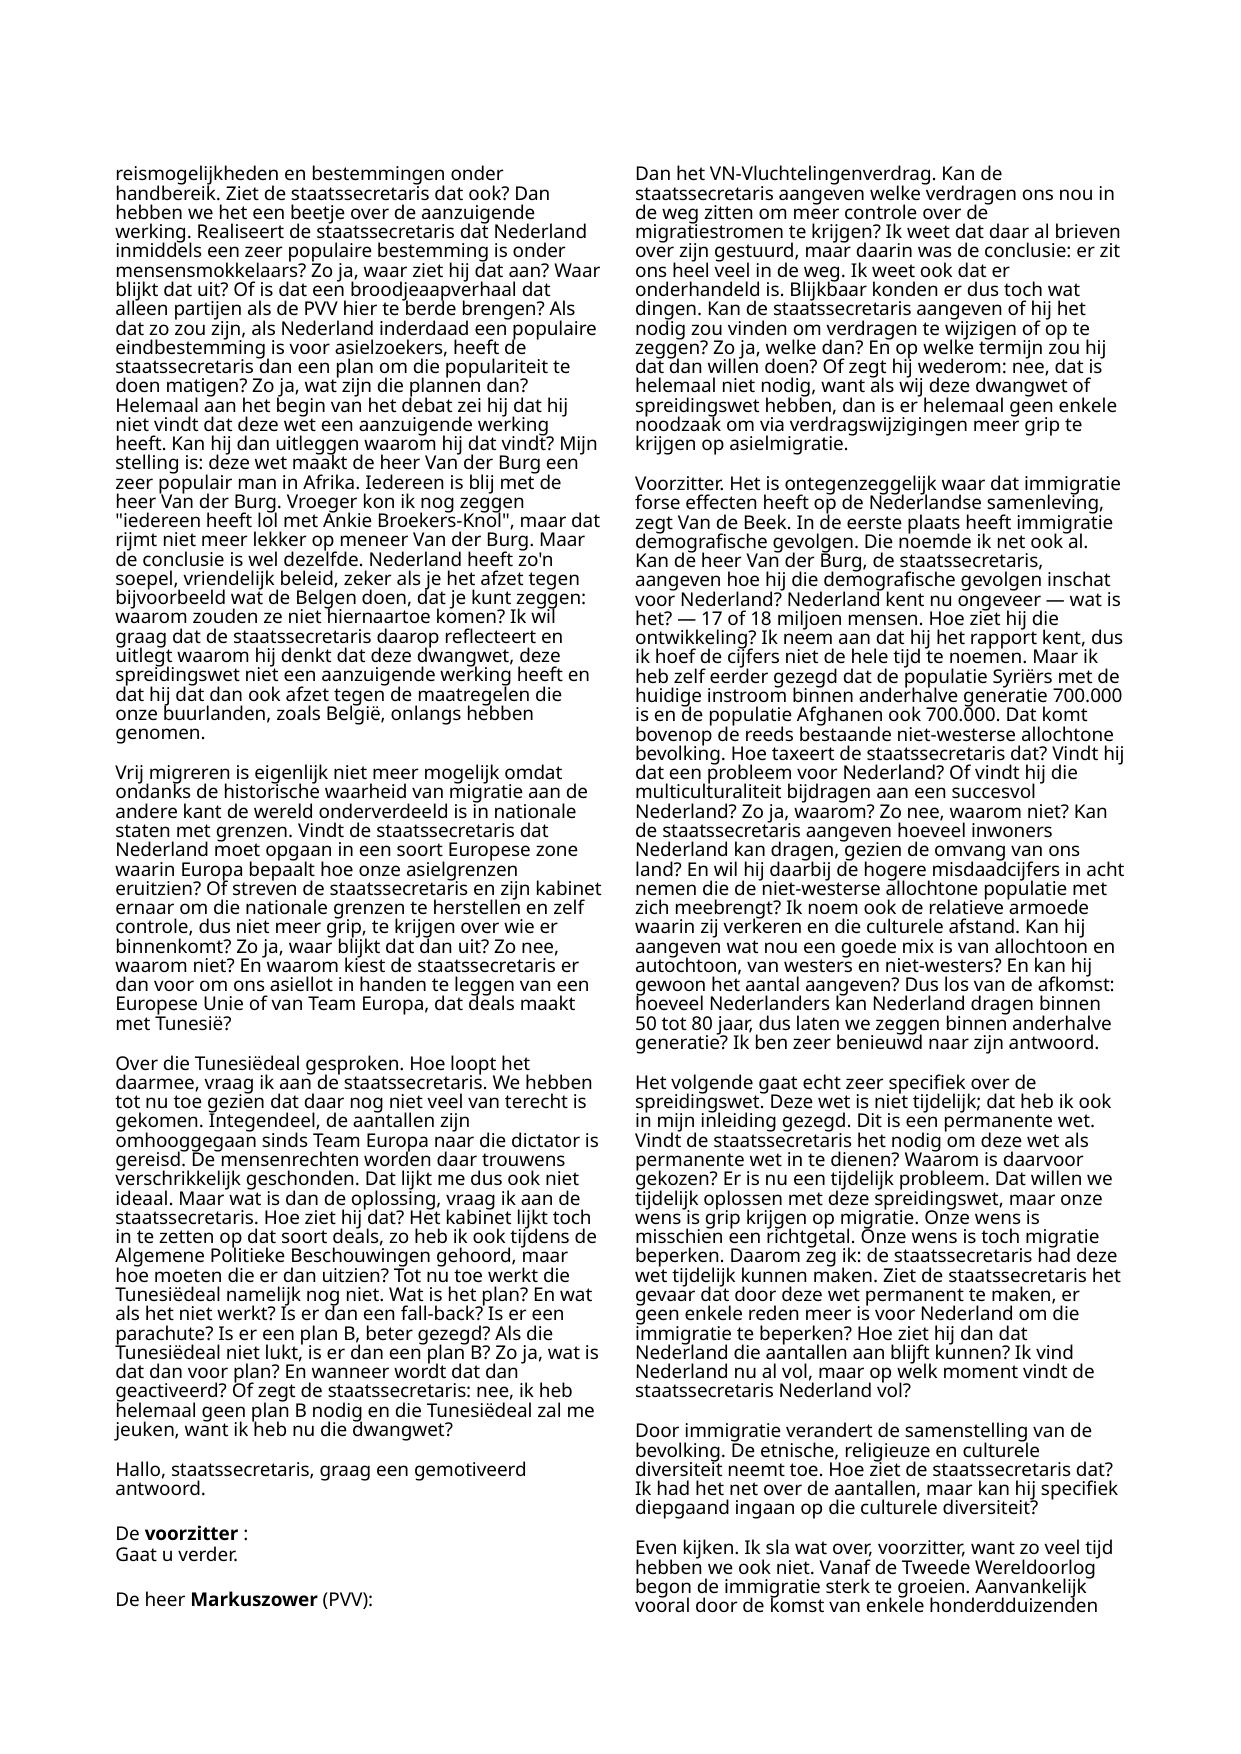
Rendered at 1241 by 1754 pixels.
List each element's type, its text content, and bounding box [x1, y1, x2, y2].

text Vrij migreren is eigenlijk niet meer mogelijk omdat ondanks de historische waarheid van migratie aan de andere kant de wereld onderverdeeld is in nationale staten met grenzen. Vindt de staatssecretaris dat Nederland moet opgaan in een soort Europese zone waarin Europa bepaalt hoe onze asielgrenzen eruitzien? Of streven de staatssecretaris en zijn kabinet ernaar om die nationale grenzen te herstellen en zelf controle, dus niet meer grip, te krijgen over wie er binnenkomt? Zo ja, waar blijkt dat dan uit? Zo nee, waarom niet? En waarom kiest de staatssecretaris er dan voor om ons asiellot in handen te leggen van een Europese Unie of van Team Europa, dat deals maakt met Tunesië? [115, 764, 605, 1034]
text reismogelijkheden en bestemmingen onder handbereik. Ziet de staatssecretaris dat ook? Dan hebben we het een beetje over de aanzuigende werking. Realiseert de staatssecretaris dat Nederland inmiddels een zeer populaire bestemming is onder mensensmokkelaars? Zo ja, waar ziet hij dat aan? Waar blijkt dat uit? Of is dat een broodjeaapverhaal dat alleen partijen als de PVV hier te berde brengen? Als dat zo zou zijn, als Nederland inderdaad een populaire eindbestemming is voor asielzoekers, heeft de staatssecretaris dan een plan om die populariteit te doen matigen? Zo ja, wat zijn die plannen dan? Helemaal aan het begin van het debat zei hij dat hij niet vindt dat deze wet een aanzuigende werking heeft. Kan hij dan uitleggen waarom hij dat vindt? Mijn stelling is: deze wet maakt de heer Van der Burg een zeer populair man in Afrika. Iedereen is blij met de heer Van der Burg. Vroeger kon ik nog zeggen "iedereen heeft lol met Ankie Broekers-Knol", maar dat rijmt niet meer lekker op meneer Van der Burg. Maar de conclusie is wel dezelfde. Nederland heeft zo'n soepel, vriendelijk beleid, zeker als je het afzet tegen bijvoorbeeld wat de Belgen doen, dat je kunt zeggen: waarom zouden ze niet hiernaartoe komen? Ik wil graag dat de staatssecretaris daarop reflecteert en uitlegt waarom hij denkt dat deze dwangwet, deze spreidingswet niet een aanzuigende werking heeft en dat hij dat dan ook afzet tegen de maatregelen die onze buurlanden, zoals België, onlangs hebben genomen. [115, 165, 605, 743]
text Door immigratie verandert de samenstelling van de bevolking. De etnische, religieuze en culturele diversiteit neemt toe. Hoe ziet de staatssecretaris dat? Ik had het net over de aantallen, maar kan hij specifiek diepgaand ingaan op die culturele diversiteit? [635, 1422, 1125, 1519]
text Het volgende gaat echt zeer specifiek over de spreidingswet. Deze wet is niet tijdelijk; dat heb ik ook in mijn inleiding gezegd. Dit is een permanente wet. Vindt de staatssecretaris het nodig om deze wet als permanente wet in te dienen? Waarom is daarvoor gekozen? Er is nu een tijdelijk probleem. Dat willen we tijdelijk oplossen met deze spreidingswet, maar onze wens is grip krijgen op migratie. Onze wens is misschien een richtgetal. Onze wens is toch migratie beperken. Daarom zeg ik: de staatssecretaris had deze wet tijdelijk kunnen maken. Ziet de staatssecretaris het gevaar dat door deze wet permanent te maken, er geen enkele reden meer is voor Nederland om die immigratie te beperken? Hoe ziet hij dan dat Nederland die aantallen aan blijft kunnen? Ik vind Nederland nu al vol, maar op welk moment vindt de staatssecretaris Nederland vol? [635, 1074, 1125, 1402]
text Over die Tunesiëdeal gesproken. Hoe loopt het daarmee, vraag ik aan de staatssecretaris. We hebben tot nu toe gezien dat daar nog niet veel van terecht is gekomen. Integendeel, de aantallen zijn omhooggegaan sinds Team Europa naar die dictator is gereisd. De mensenrechten worden daar trouwens verschrikkelijk geschonden. Dat lijkt me dus ook niet ideaal. Maar wat is dan de oplossing, vraag ik aan de staatssecretaris. Hoe ziet hij dat? Het kabinet lijkt toch in te zetten op dat soort deals, zo heb ik ook tijdens de Algemene Politieke Beschouwingen gehoord, maar hoe moeten die er dan uitzien? Tot nu toe werkt die Tunesiëdeal namelijk nog niet. Wat is het plan? En wat als het niet werkt? Is er dan een fall-back? Is er een parachute? Is er een plan B, beter gezegd? Als die Tunesiëdeal niet lukt, is er dan een plan B? Zo ja, wat is dat dan voor plan? En wanneer wordt dat dan geactiveerd? Of zegt de staatssecretaris: nee, ik heb helemaal geen plan B nodig en die Tunesiëdeal zal me jeuken, want ik heb nu die dwangwet? [115, 1055, 605, 1440]
text De voorzitter : [115, 1520, 605, 1546]
text Even kijken. Ik sla wat over, voorzitter, want zo veel tijd hebben we ook niet. Vanaf de Tweede Wereldoorlog begon de immigratie sterk te groeien. Aanvankelijk vooral door de komst van enkele honderdduizenden [635, 1539, 1125, 1616]
text Hallo, staatssecretaris, graag een gemotiveerd antwoord. [115, 1461, 605, 1499]
text Voorzitter. Het is ontegenzeggelijk waar dat immigratie forse effecten heeft op de Nederlandse samenleving, zegt Van de Beek. In de eerste plaats heeft immigratie demografische gevolgen. Die noemde ik net ook al. Kan de heer Van der Burg, de staatssecretaris, aangeven hoe hij die demografische gevolgen inschat voor Nederland? Nederland kent nu ongeveer — wat is het? — 17 of 18 miljoen mensen. Hoe ziet hij die ontwikkeling? Ik neem aan dat hij het rapport kent, dus ik hoef de cijfers niet de hele tijd te noemen. Maar ik heb zelf eerder gezegd dat de populatie Syriërs met de huidige instroom binnen anderhalve generatie 700.000 is en de populatie Afghanen ook 700.000. Dat komt bovenop de reeds bestaande niet-westerse allochtone bevolking. Hoe taxeert de staatssecretaris dat? Vindt hij dat een probleem voor Nederland? Of vindt hij die multiculturaliteit bijdragen aan een succesvol Nederland? Zo ja, waarom? Zo nee, waarom niet? Kan de staatssecretaris aangeven hoeveel inwoners Nederland kan dragen, gezien de omvang van ons land? En wil hij daarbij de hogere misdaadcijfers in acht nemen die de niet-westerse allochtone populatie met zich meebrengt? Ik noem ook de relatieve armoede waarin zij verkeren en die culturele afstand. Kan hij aangeven wat nou een goede mix is van allochtoon en autochtoon, van westers en niet-westers? En kan hij gewoon het aantal aangeven? Dus los van de afkomst: hoeveel Nederlanders kan Nederland dragen binnen 50 tot 80 jaar, dus laten we zeggen binnen anderhalve generatie? Ik ben zeer benieuwd naar zijn antwoord. [635, 475, 1125, 1053]
text De heer Markuszower (PVV): [115, 1586, 605, 1612]
text Gaat u verder. [115, 1546, 605, 1565]
text Dan het VN-Vluchtelingenverdrag. Kan de staatssecretaris aangeven welke verdragen ons nou in de weg zitten om meer controle over de migratiestromen te krijgen? Ik weet dat daar al brieven over zijn gestuurd, maar daarin was de conclusie: er zit ons heel veel in de weg. Ik weet ook dat er onderhandeld is. Blijkbaar konden er dus toch wat dingen. Kan de staatssecretaris aangeven of hij het nodig zou vinden om verdragen te wijzigen of op te zeggen? Zo ja, welke dan? En op welke termijn zou hij dat dan willen doen? Of zegt hij wederom: nee, dat is helemaal niet nodig, want als wij deze dwangwet of spreidingswet hebben, dan is er helemaal geen enkele noodzaak om via verdragswijzigingen meer grip te krijgen op asielmigratie. [635, 165, 1125, 454]
